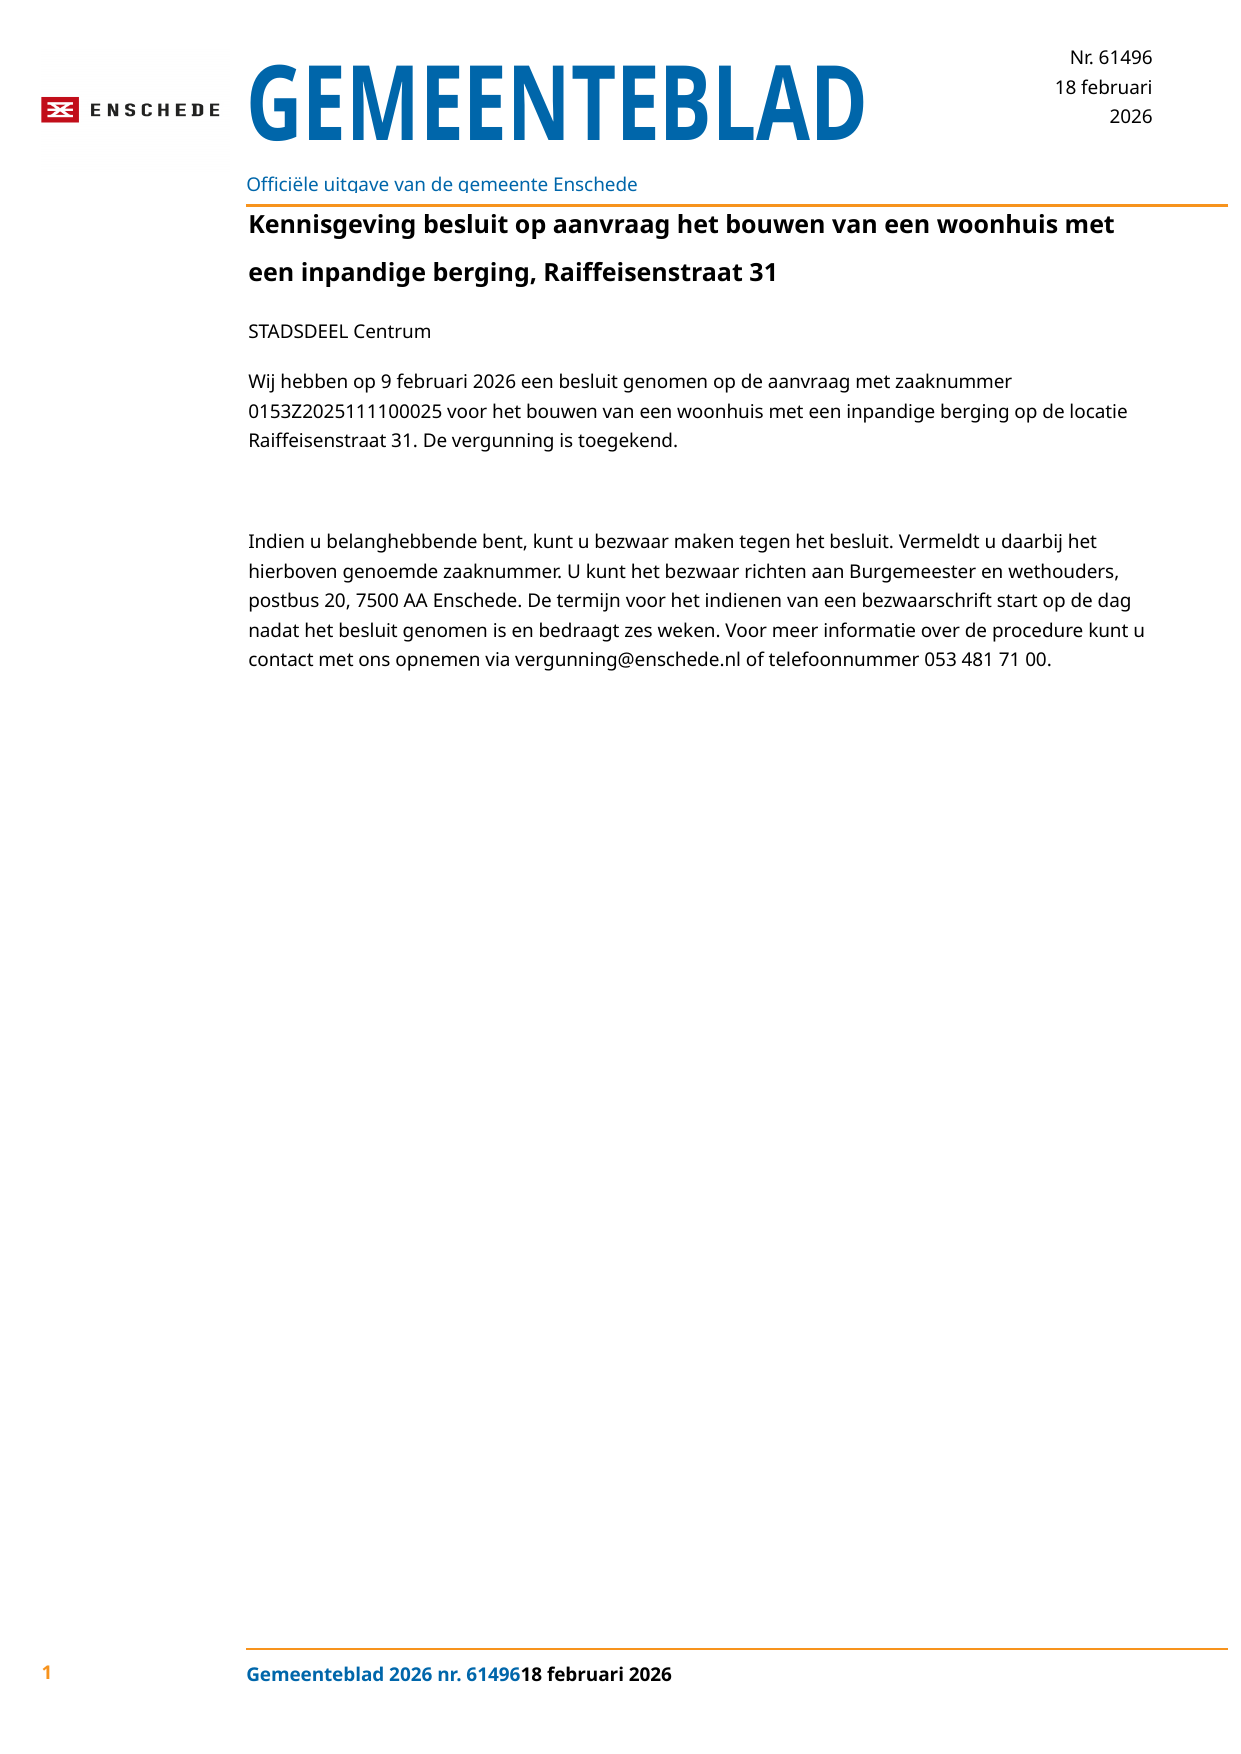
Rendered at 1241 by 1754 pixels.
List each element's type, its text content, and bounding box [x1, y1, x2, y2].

text Wij hebben op 9 februari 2026 een besluit genomen op de aanvraag met zaaknummer 0153Z2025111100025 voor het bouwen van een woonhuis met een inpandige berging op de locatie Raiffeisenstraat 31. De vergunning is toegekend. [248, 368, 1152, 453]
text STADSDEEL Centrum [248, 318, 1152, 344]
text Indien u belanghebbende bent, kunt u bezwaar maken tegen het besluit. Vermeldt u daarbij het hierboven genoemde zaaknummer. U kunt het bezwaar richten aan Burgemeester en wethouders, postbus 20, 7500 AA Enschede. De termijn voor het indienen van een bezwaarschrift start op de dag nadat het besluit genomen is en bedraagt zes weken. Voor meer informatie over de procedure kunt u contact met ons opnemen via vergunning@enschede.nl of telefoonnummer 053 481 71 00. [248, 528, 1152, 672]
picture [41, 47, 231, 172]
text Kennisgeving besluit op aanvraag het bouwen van een woonhuis met een inpandige berging, Raiffeisenstraat 31 [248, 207, 1152, 288]
